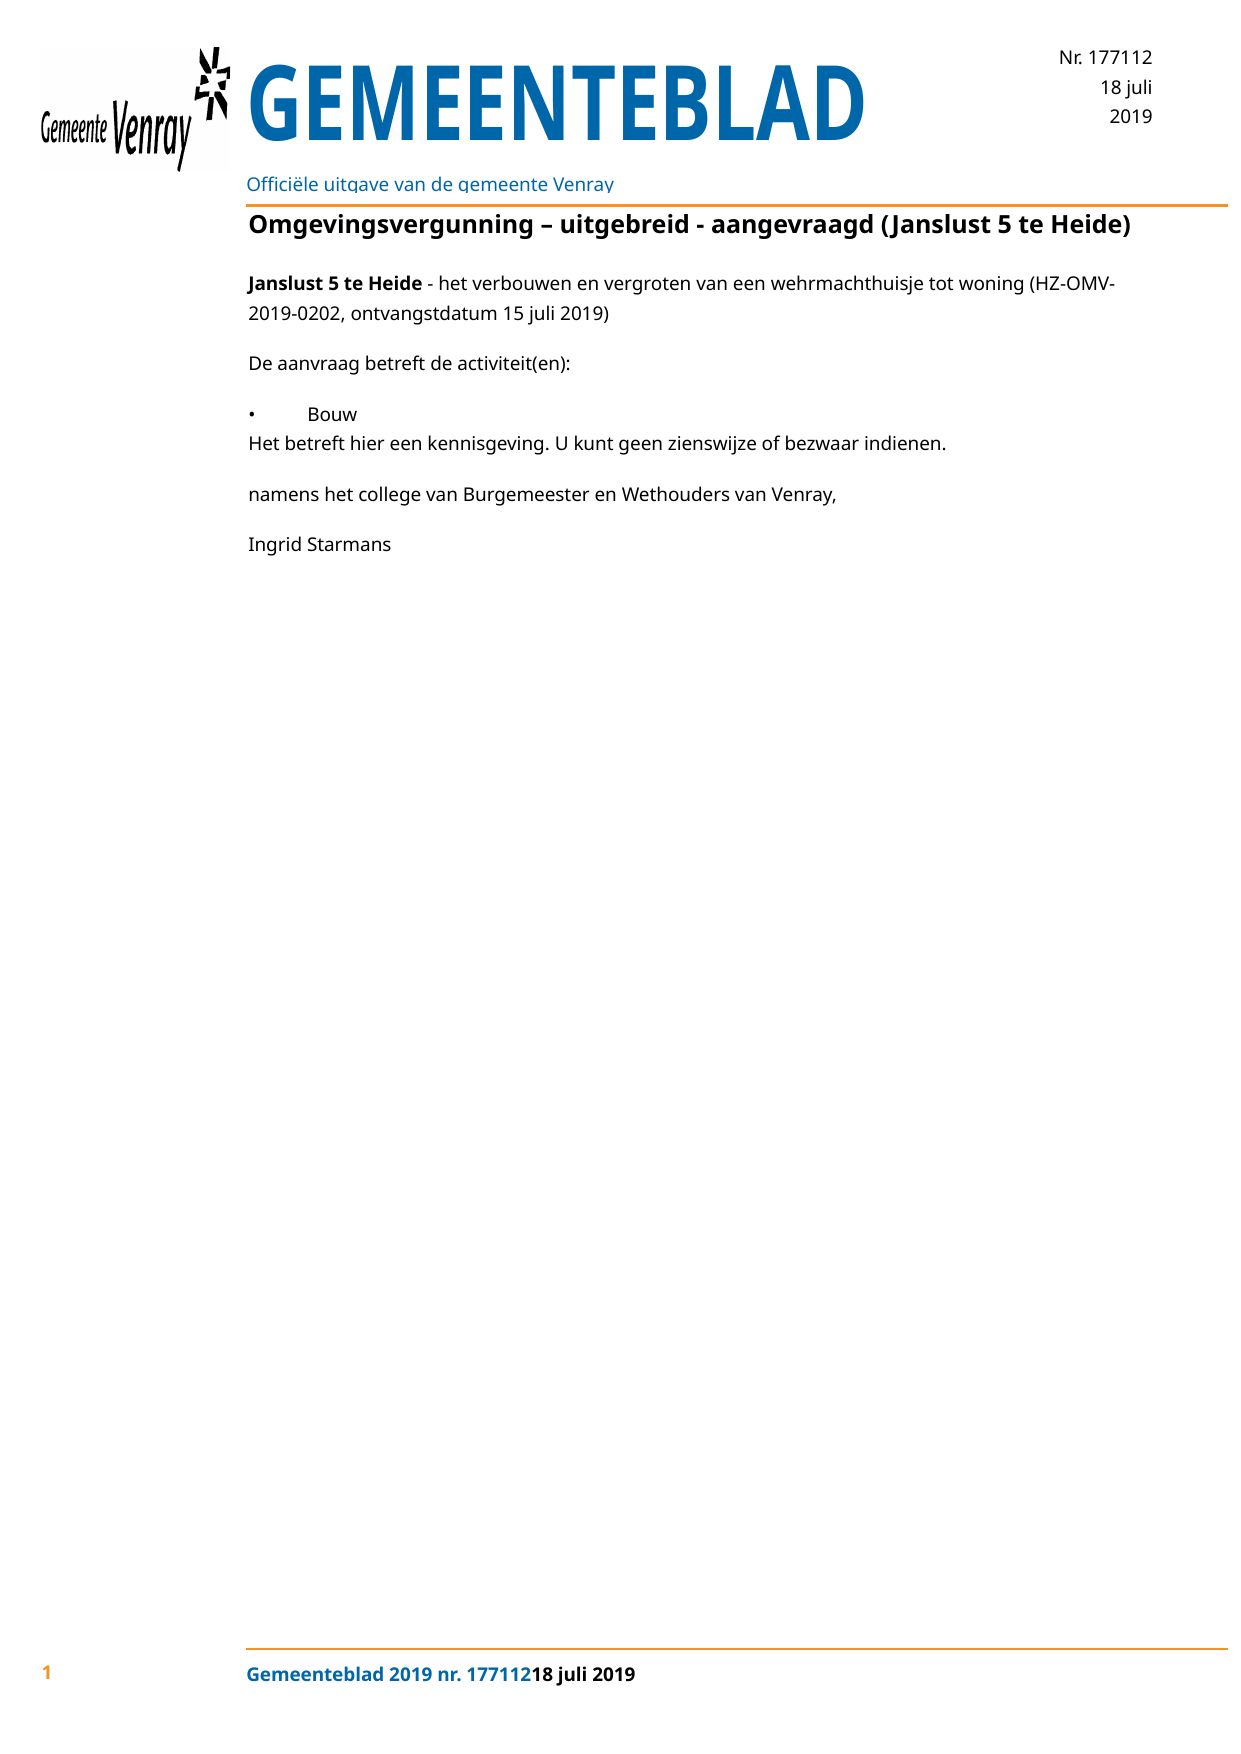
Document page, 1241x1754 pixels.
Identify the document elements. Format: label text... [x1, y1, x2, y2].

text Het betreft hier een kennisgeving. U kunt geen zienswijze of bezwaar indienen. [248, 430, 1152, 456]
list Bouw [248, 401, 1152, 426]
text Janslust 5 te Heide - het verbouwen en vergroten van een wehrmachthuisje tot woning (HZ-OMV-2019-0202, ontvangstdatum 15 juli 2019) [248, 270, 1152, 326]
text Ingrid Starmans [248, 531, 1152, 557]
text De aanvraag betreft de activiteit(en): [248, 350, 1152, 376]
picture [41, 47, 231, 172]
text namens het college van Burgemeester en Wethouders van Venray, [248, 481, 1152, 506]
text Omgevingsvergunning – uitgebreid - aangevraagd (Janslust 5 te Heide) [248, 207, 1152, 241]
